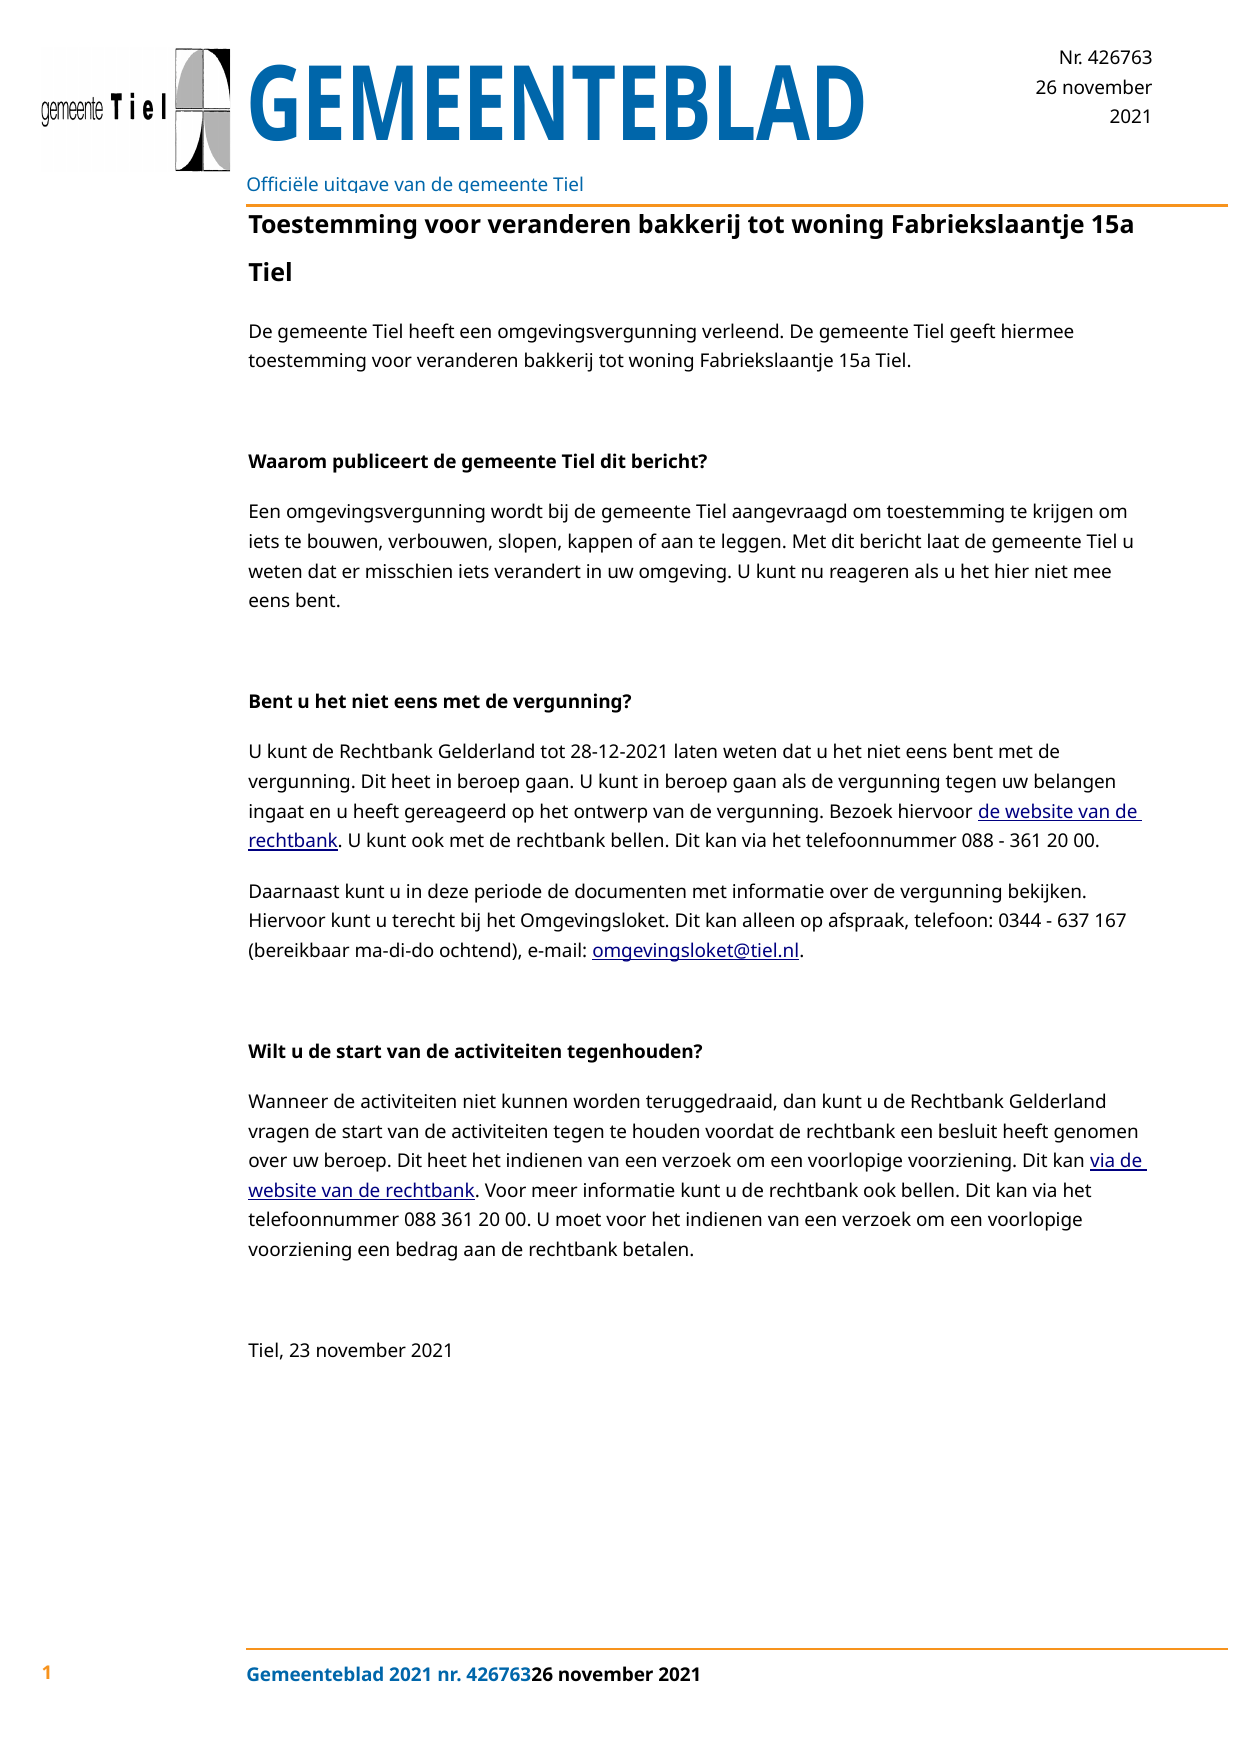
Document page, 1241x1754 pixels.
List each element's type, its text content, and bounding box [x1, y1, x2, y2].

text U kunt de Rechtbank Gelderland tot 28-12-2021 laten weten dat u het niet eens bent met de vergunning. Dit heet in beroep gaan. U kunt in beroep gaan als de vergunning tegen uw belangen ingaat en u heeft gereageerd op het ontwerp van de vergunning. Bezoek hiervoor de website van de rechtbank. U kunt ook met de rechtbank bellen. Dit kan via het telefoonnummer 088 - 361 20 00. [248, 739, 1152, 853]
text Daarnaast kunt u in deze periode de documenten met informatie over de vergunning bekijken. Hiervoor kunt u terecht bij het Omgevingsloket. Dit kan alleen op afspraak, telefoon: 0344 - 637 167 (bereikbaar ma-di-do ochtend), e-mail: omgevingsloket@tiel.nl. [248, 878, 1152, 963]
text Toestemming voor veranderen bakkerij tot woning Fabriekslaantje 15a Tiel [248, 207, 1152, 288]
text Een omgevingsvergunning wordt bij de gemeente Tiel aangevraagd om toestemming te krijgen om iets te bouwen, verbouwen, slopen, kappen of aan te leggen. Met dit bericht laat de gemeente Tiel u weten dat er misschien iets verandert in uw omgeving. U kunt nu reageren als u het hier niet mee eens bent. [248, 499, 1152, 613]
picture [41, 47, 231, 172]
text De gemeente Tiel heeft een omgevingsvergunning verleend. De gemeente Tiel geeft hiermee toestemming voor veranderen bakkerij tot woning Fabriekslaantje 15a Tiel. [248, 318, 1152, 373]
text Waarom publiceert de gemeente Tiel dit bericht? [248, 448, 1152, 474]
text Bent u het niet eens met de vergunning? [248, 688, 1152, 714]
text Wanneer de activiteiten niet kunnen worden teruggedraaid, dan kunt u de Rechtbank Gelderland vragen de start van de activiteiten tegen te houden voordat de rechtbank een besluit heeft genomen over uw beroep. Dit heet het indienen van een verzoek om een voorlopige voorziening. Dit kan via de website van de rechtbank. Voor meer informatie kunt u de rechtbank ook bellen. Dit kan via het telefoonnummer 088 361 20 00. U moet voor het indienen van een verzoek om een voorlopige voorziening een bedrag aan de rechtbank betalen. [248, 1088, 1152, 1262]
text Tiel, 23 november 2021 [248, 1337, 1152, 1363]
text Wilt u de start van de activiteiten tegenhouden? [248, 1038, 1152, 1064]
